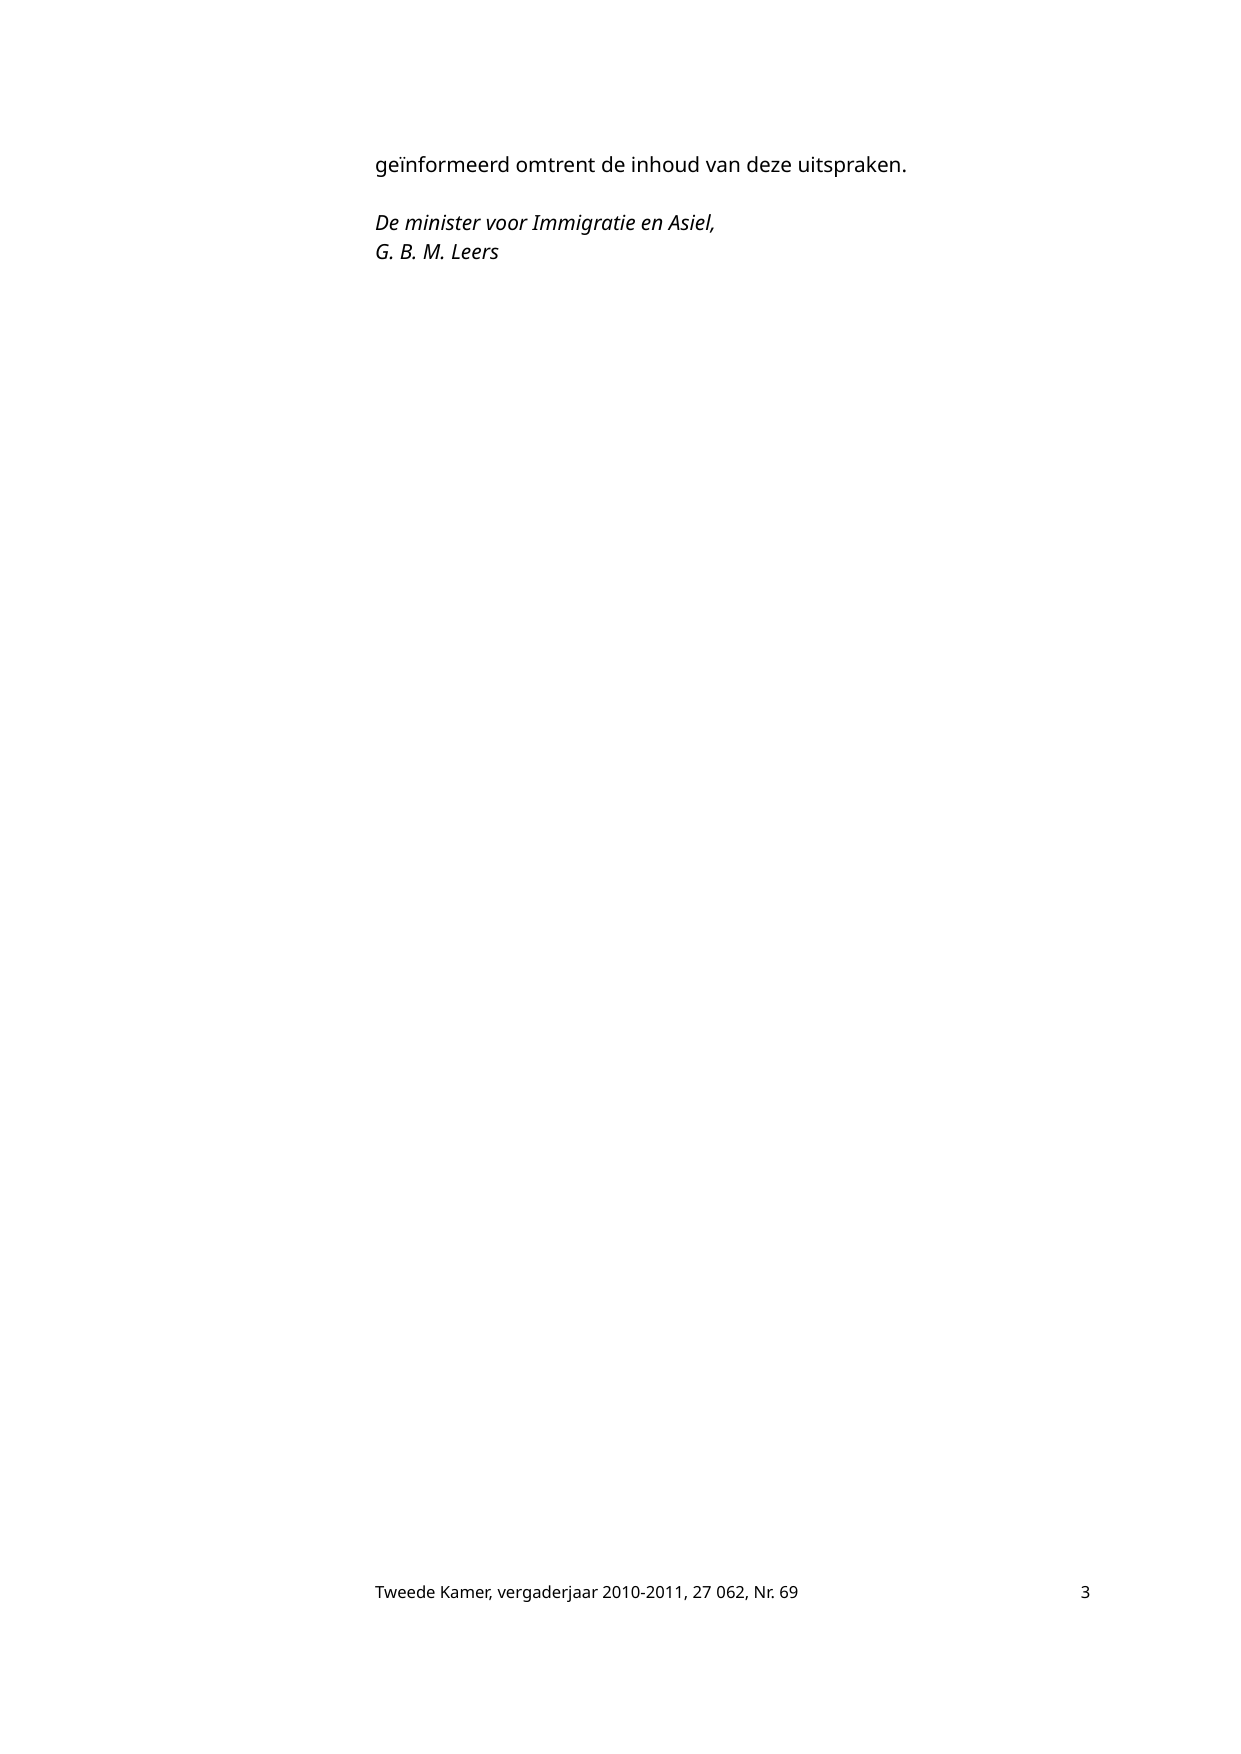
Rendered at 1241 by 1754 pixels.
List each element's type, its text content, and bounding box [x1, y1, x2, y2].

text De minister voor Immigratie en Asiel, [375, 208, 1090, 237]
text geïnformeerd omtrent de inhoud van deze uitspraken. [375, 150, 1090, 178]
text G. B. M. Leers [375, 237, 1090, 265]
